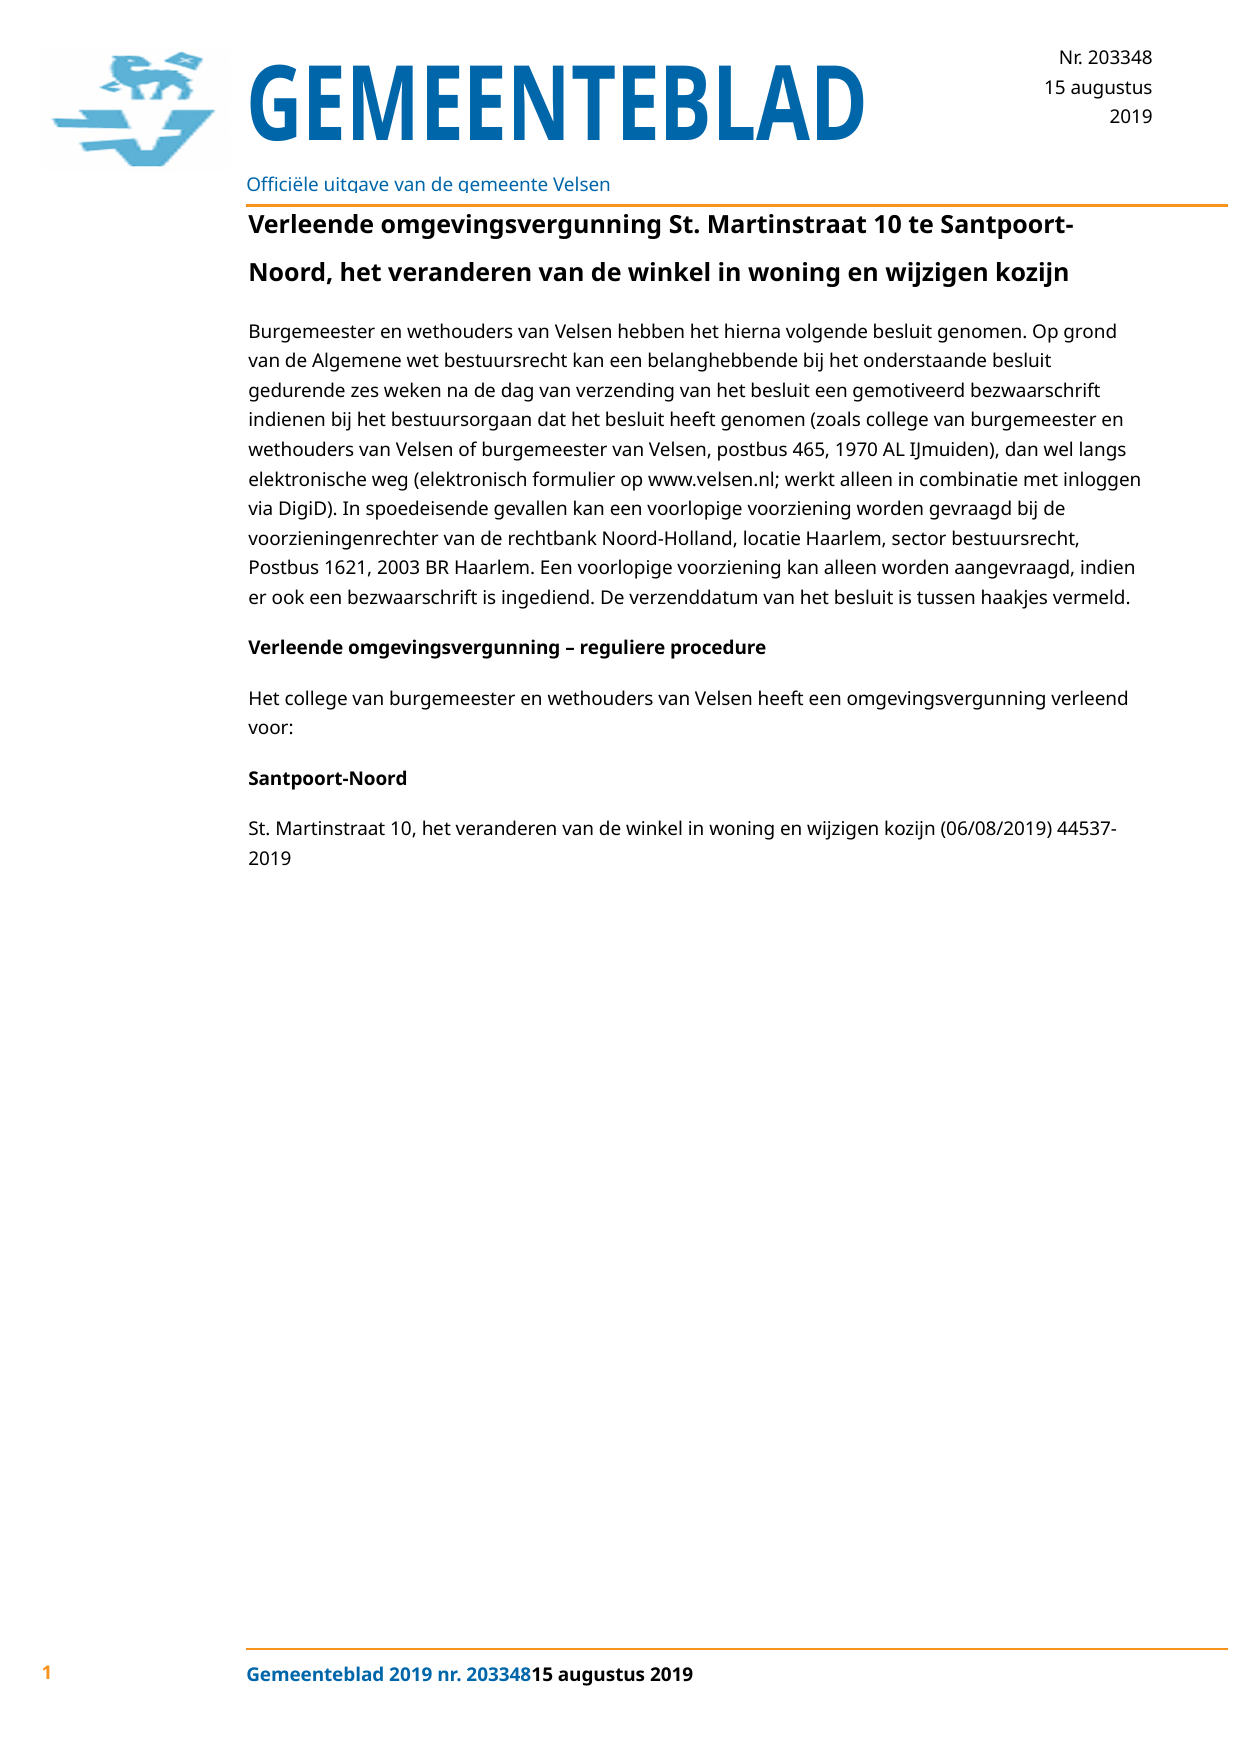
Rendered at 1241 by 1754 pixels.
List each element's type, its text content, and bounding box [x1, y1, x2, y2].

text Verleende omgevingsvergunning – reguliere procedure [248, 634, 1152, 660]
text Santpoort-Noord [248, 765, 1152, 791]
text Verleende omgevingsvergunning St. Martinstraat 10 te Santpoort-Noord, het veranderen van de winkel in woning en wijzigen kozijn [248, 207, 1152, 288]
text Burgemeester en wethouders van Velsen hebben het hierna volgende besluit genomen. Op grond van de Algemene wet bestuursrecht kan een belanghebbende bij het onderstaande besluit gedurende zes weken na de dag van verzending van het besluit een gemotiveerd bezwaarschrift indienen bij het bestuursorgaan dat het besluit heeft genomen (zoals college van burgemeester en wethouders van Velsen of burgemeester van Velsen, postbus 465, 1970 AL IJmuiden), dan wel langs elektronische weg (elektronisch formulier op www.velsen.nl; werkt alleen in combinatie met inloggen via DigiD). In spoedeisende gevallen kan een voorlopige voorziening worden gevraagd bij de voorzieningenrechter van de rechtbank Noord-Holland, locatie Haarlem, sector bestuursrecht, Postbus 1621, 2003 BR Haarlem. Een voorlopige voorziening kan alleen worden aangevraagd, indien er ook een bezwaarschrift is ingediend. De verzenddatum van het besluit is tussen haakjes vermeld. [248, 318, 1152, 610]
text St. Martinstraat 10, het veranderen van de winkel in woning en wijzigen kozijn (06/08/2019) 44537-2019 [248, 815, 1152, 871]
picture [41, 47, 231, 172]
text Het college van burgemeester en wethouders van Velsen heeft een omgevingsvergunning verleend voor: [248, 685, 1152, 740]
